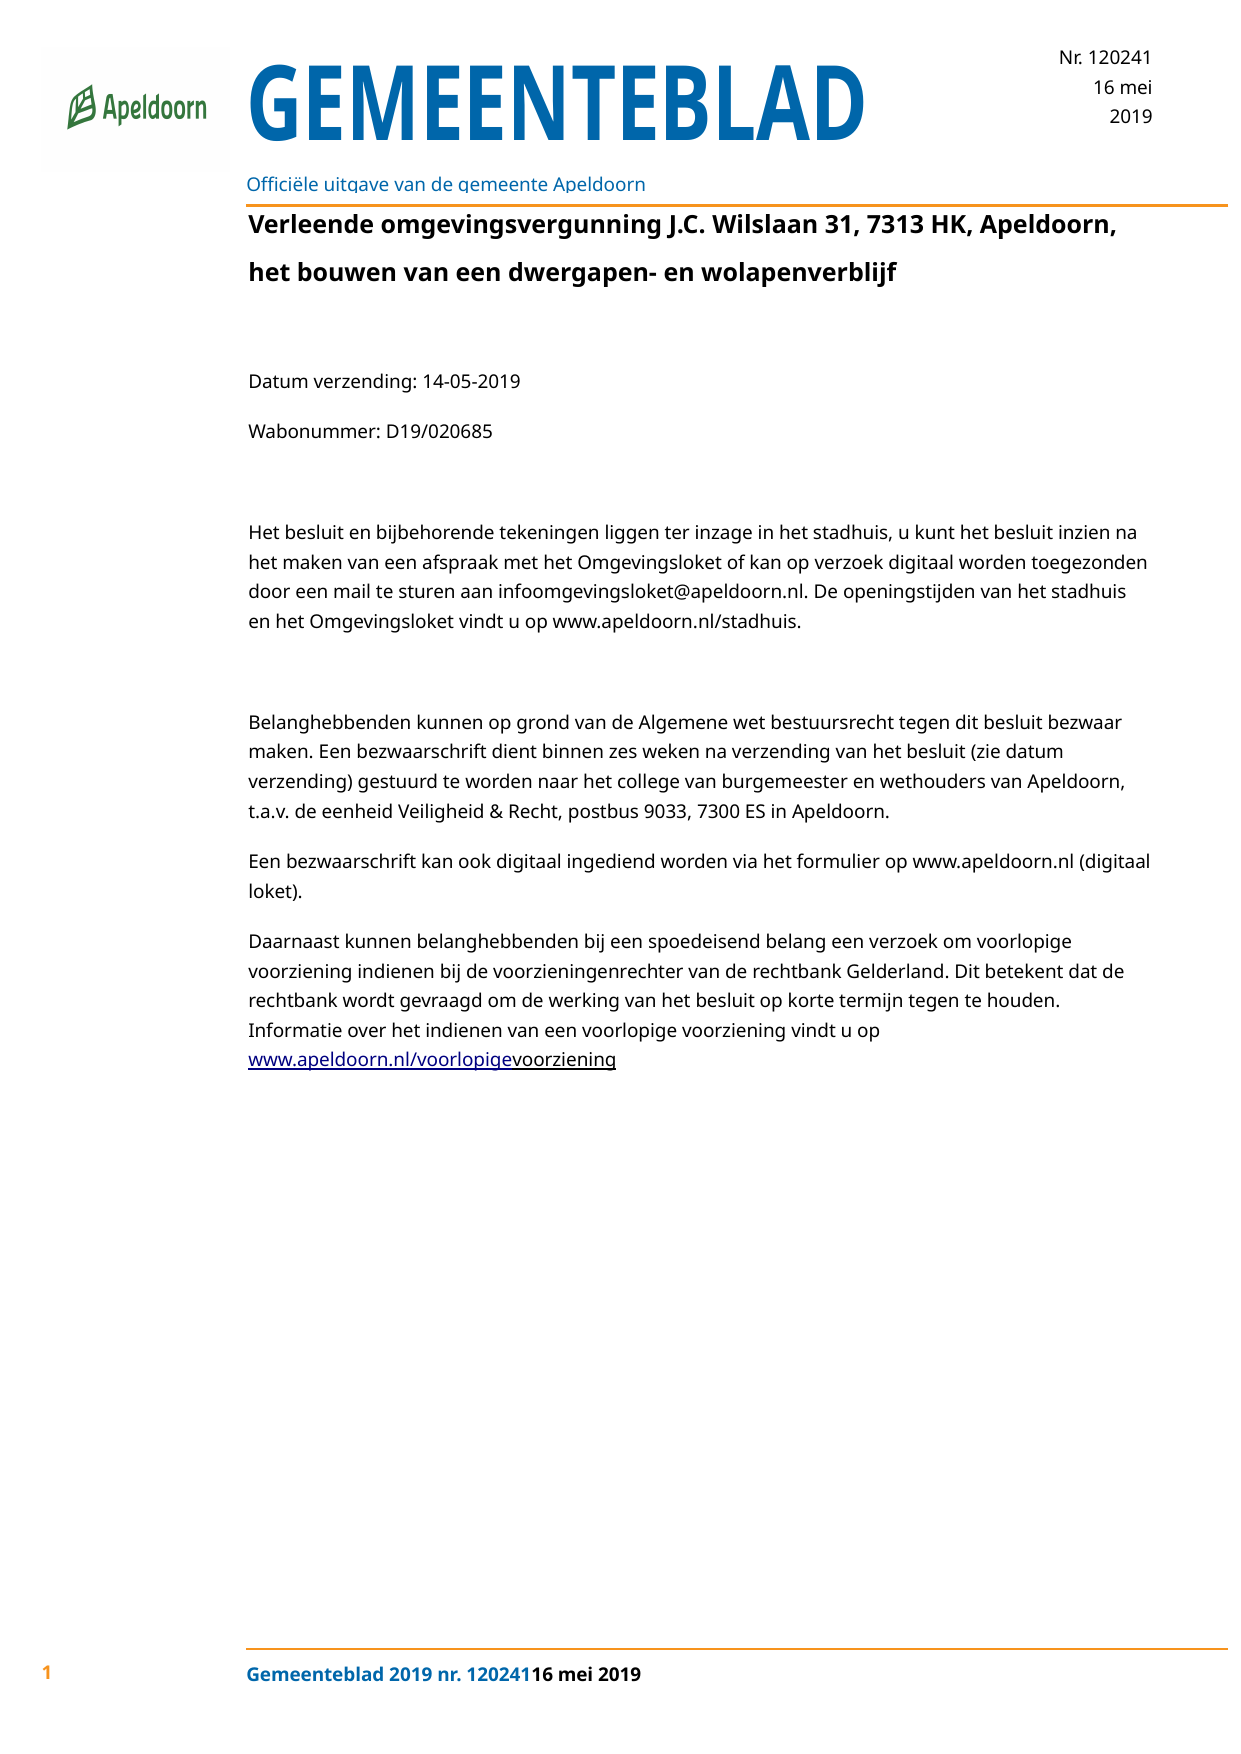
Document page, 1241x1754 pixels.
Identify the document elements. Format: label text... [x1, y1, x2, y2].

text Het besluit en bijbehorende tekeningen liggen ter inzage in het stadhuis, u kunt het besluit inzien na het maken van een afspraak met het Omgevingsloket of kan op verzoek digitaal worden toegezonden door een mail te sturen aan infoomgevingsloket@apeldoorn.nl. De openingstijden van het stadhuis en het Omgevingsloket vindt u op www.apeldoorn.nl/stadhuis. [248, 519, 1152, 634]
text Verleende omgevingsvergunning J.C. Wilslaan 31, 7313 HK, Apeldoorn, het bouwen van een dwergapen- en wolapenverblijf [248, 207, 1152, 288]
text Wabonummer: D19/020685 [248, 419, 1152, 444]
text Belanghebbenden kunnen op grond van de Algemene wet bestuursrecht tegen dit besluit bezwaar maken. Een bezwaarschrift dient binnen zes weken na verzending van het besluit (zie datum verzending) gestuurd te worden naar het college van burgemeester en wethouders van Apeldoorn, t.a.v. de eenheid Veiligheid & Recht, postbus 9033, 7300 ES in Apeldoorn. [248, 709, 1152, 824]
text Daarnaast kunnen belanghebbenden bij een spoedeisend belang een verzoek om voorlopige voorziening indienen bij de voorzieningenrechter van de rechtbank Gelderland. Dit betekent dat de rechtbank wordt gevraagd om de werking van het besluit op korte termijn tegen te houden. Informatie over het indienen van een voorlopige voorziening vindt u op www.apeldoorn.nl/voorlopigevoorziening [248, 928, 1152, 1072]
text Een bezwaarschrift kan ook digitaal ingediend worden via het formulier op www.apeldoorn.nl (digitaal loket). [248, 848, 1152, 904]
text Datum verzending: 14-05-2019 [248, 368, 1152, 394]
picture [41, 47, 231, 172]
